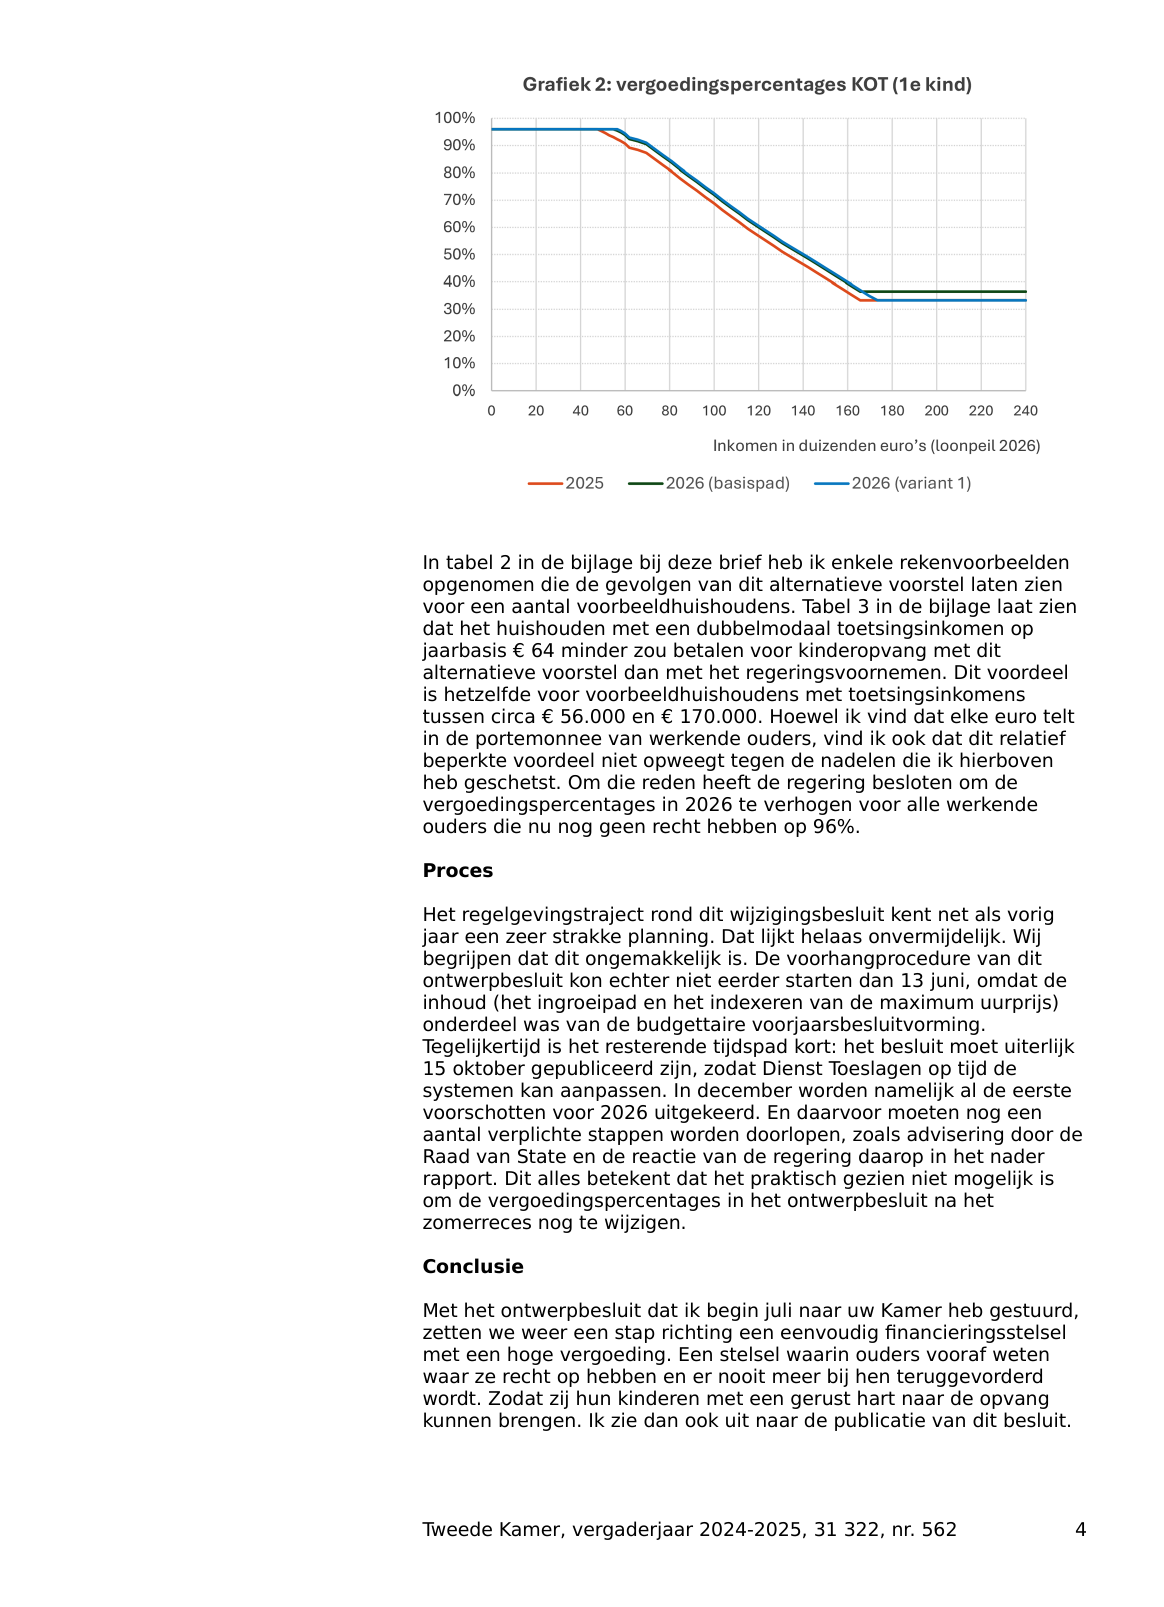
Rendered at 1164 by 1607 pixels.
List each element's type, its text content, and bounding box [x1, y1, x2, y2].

subtitle Proces [422, 860, 1087, 882]
text In tabel 2 in de bijlage bij deze brief heb ik enkele rekenvoorbeelden opgenomen die de gevolgen van dit alternatieve voorstel laten zien voor een aantal voorbeeldhuishoudens. Tabel 3 in de bijlage laat zien dat het huishouden met een dubbelmodaal toetsingsinkomen op jaarbasis € 64 minder zou betalen voor kinderopvang met dit alternatieve voorstel dan met het regeringsvoornemen. Dit voordeel is hetzelfde voor voorbeeldhuishoudens met toetsingsinkomens tussen circa € 56.000 en € 170.000. Hoewel ik vind dat elke euro telt in de portemonnee van werkende ouders, vind ik ook dat dit relatief beperkte voordeel niet opweegt tegen de nadelen die ik hierboven heb geschetst. Om die reden heeft de regering besloten om de vergoedingspercentages in 2026 te verhogen voor alle werkende ouders die nu nog geen recht hebben op 96%. [422, 552, 1087, 838]
text Met het ontwerpbesluit dat ik begin juli naar uw Kamer heb gestuurd, zetten we weer een stap richting een eenvoudig financieringsstelsel met een hoge vergoeding. Een stelsel waarin ouders vooraf weten waar ze recht op hebben en er nooit meer bij hen teruggevorderd wordt. Zodat zij hun kinderen met een gerust hart naar de opvang kunnen brengen. Ik zie dan ook uit naar de publicatie van dit besluit. [422, 1300, 1087, 1432]
subtitle Conclusie [422, 1256, 1087, 1278]
picture [422, 59, 1072, 508]
text Het regelgevingstraject rond dit wijzigingsbesluit kent net als vorig jaar een zeer strakke planning. Dat lijkt helaas onvermijdelijk. Wij begrijpen dat dit ongemakkelijk is. De voorhangprocedure van dit ontwerpbesluit kon echter niet eerder starten dan 13 juni, omdat de inhoud (het ingroeipad en het indexeren van de maximum uurprijs) onderdeel was van de budgettaire voorjaarsbesluitvorming. Tegelijkertijd is het resterende tijdspad kort: het besluit moet uiterlijk 15 oktober gepubliceerd zijn, zodat Dienst Toeslagen op tijd de systemen kan aanpassen. In december worden namelijk al de eerste voorschotten voor 2026 uitgekeerd. En daarvoor moeten nog een aantal verplichte stappen worden doorlopen, zoals advisering door de Raad van State en de reactie van de regering daarop in het nader rapport. Dit alles betekent dat het praktisch gezien niet mogelijk is om de vergoedingspercentages in het ontwerpbesluit na het zomerreces nog te wijzigen. [422, 904, 1087, 1234]
